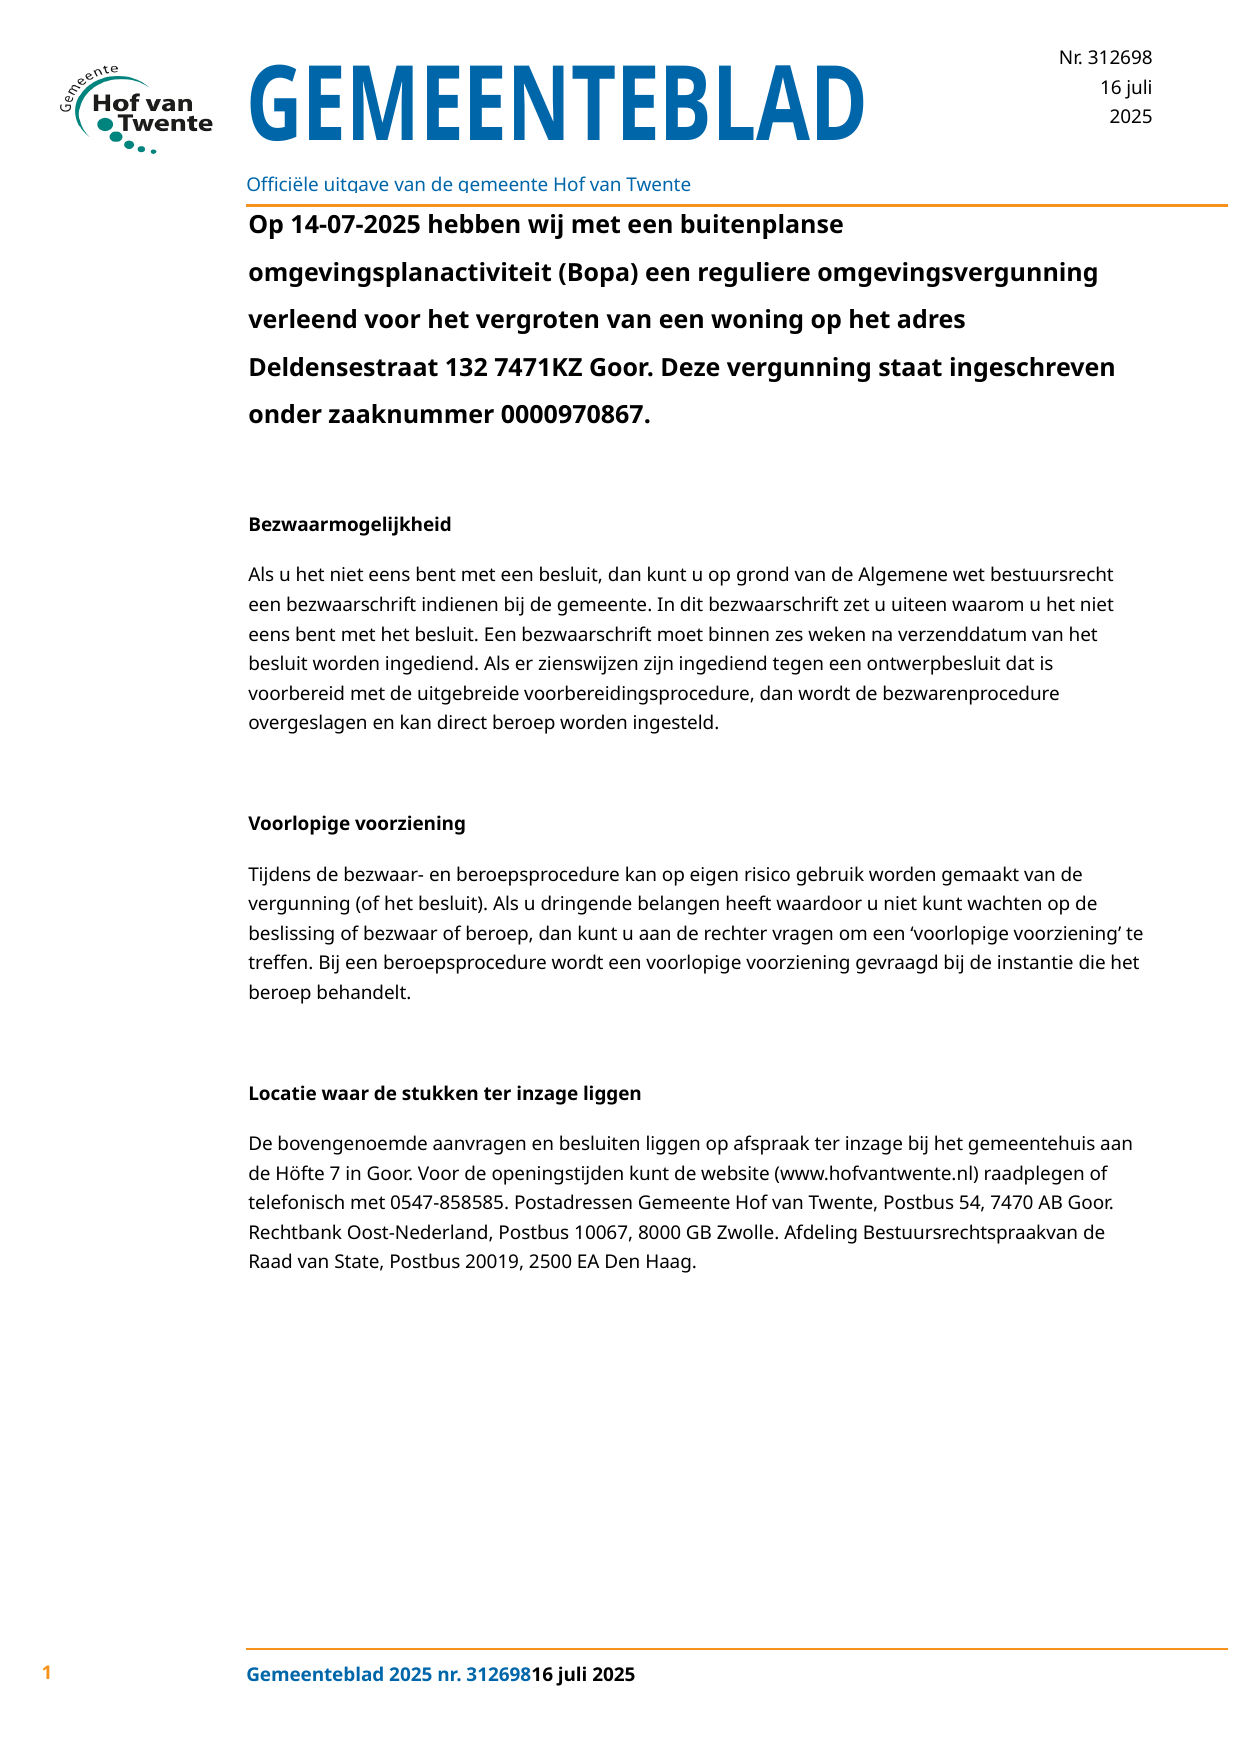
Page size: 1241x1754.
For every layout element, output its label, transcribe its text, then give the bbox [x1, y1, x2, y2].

picture [41, 47, 231, 172]
text Op 14-07-2025 hebben wij met een buitenplanse omgevingsplanactiviteit (Bopa) een reguliere omgevingsvergunning verleend voor het vergroten van een woning op het adres Deldensestraat 132 7471KZ Goor. Deze vergunning staat ingeschreven onder zaaknummer 0000970867. [248, 207, 1152, 431]
text Tijdens de bezwaar- en beroepsprocedure kan op eigen risico gebruik worden gemaakt van de vergunning (of het besluit). Als u dringende belangen heeft waardoor u niet kunt wachten op de beslissing of bezwaar of beroep, dan kunt u aan de rechter vragen om een ‘voorlopige voorziening’ te treffen. Bij een beroepsprocedure wordt een voorlopige voorziening gevraagd bij de instantie die het beroep behandelt. [248, 861, 1152, 1005]
text De bovengenoemde aanvragen en besluiten liggen op afspraak ter inzage bij het gemeentehuis aan de Höfte 7 in Goor. Voor de openingstijden kunt de website (www.hofvantwente.nl) raadplegen of telefonisch met 0547-858585. Postadressen Gemeente Hof van Twente, Postbus 54, 7470 AB Goor. Rechtbank Oost-Nederland, Postbus 10067, 8000 GB Zwolle. Afdeling Bestuursrechtspraakvan de Raad van State, Postbus 20019, 2500 EA Den Haag. [248, 1130, 1152, 1274]
text Bezwaarmogelijkheid [248, 511, 1152, 537]
text Voorlopige voorziening [248, 810, 1152, 836]
text Locatie waar de stukken ter inzage liggen [248, 1080, 1152, 1106]
text Als u het niet eens bent met een besluit, dan kunt u op grond van de Algemene wet bestuursrecht een bezwaarschrift indienen bij de gemeente. In dit bezwaarschrift zet u uiteen waarom u het niet eens bent met het besluit. Een bezwaarschrift moet binnen zes weken na verzenddatum van het besluit worden ingediend. Als er zienswijzen zijn ingediend tegen een ontwerpbesluit dat is voorbereid met de uitgebreide voorbereidingsprocedure, dan wordt de bezwarenprocedure overgeslagen en kan direct beroep worden ingesteld. [248, 562, 1152, 735]
